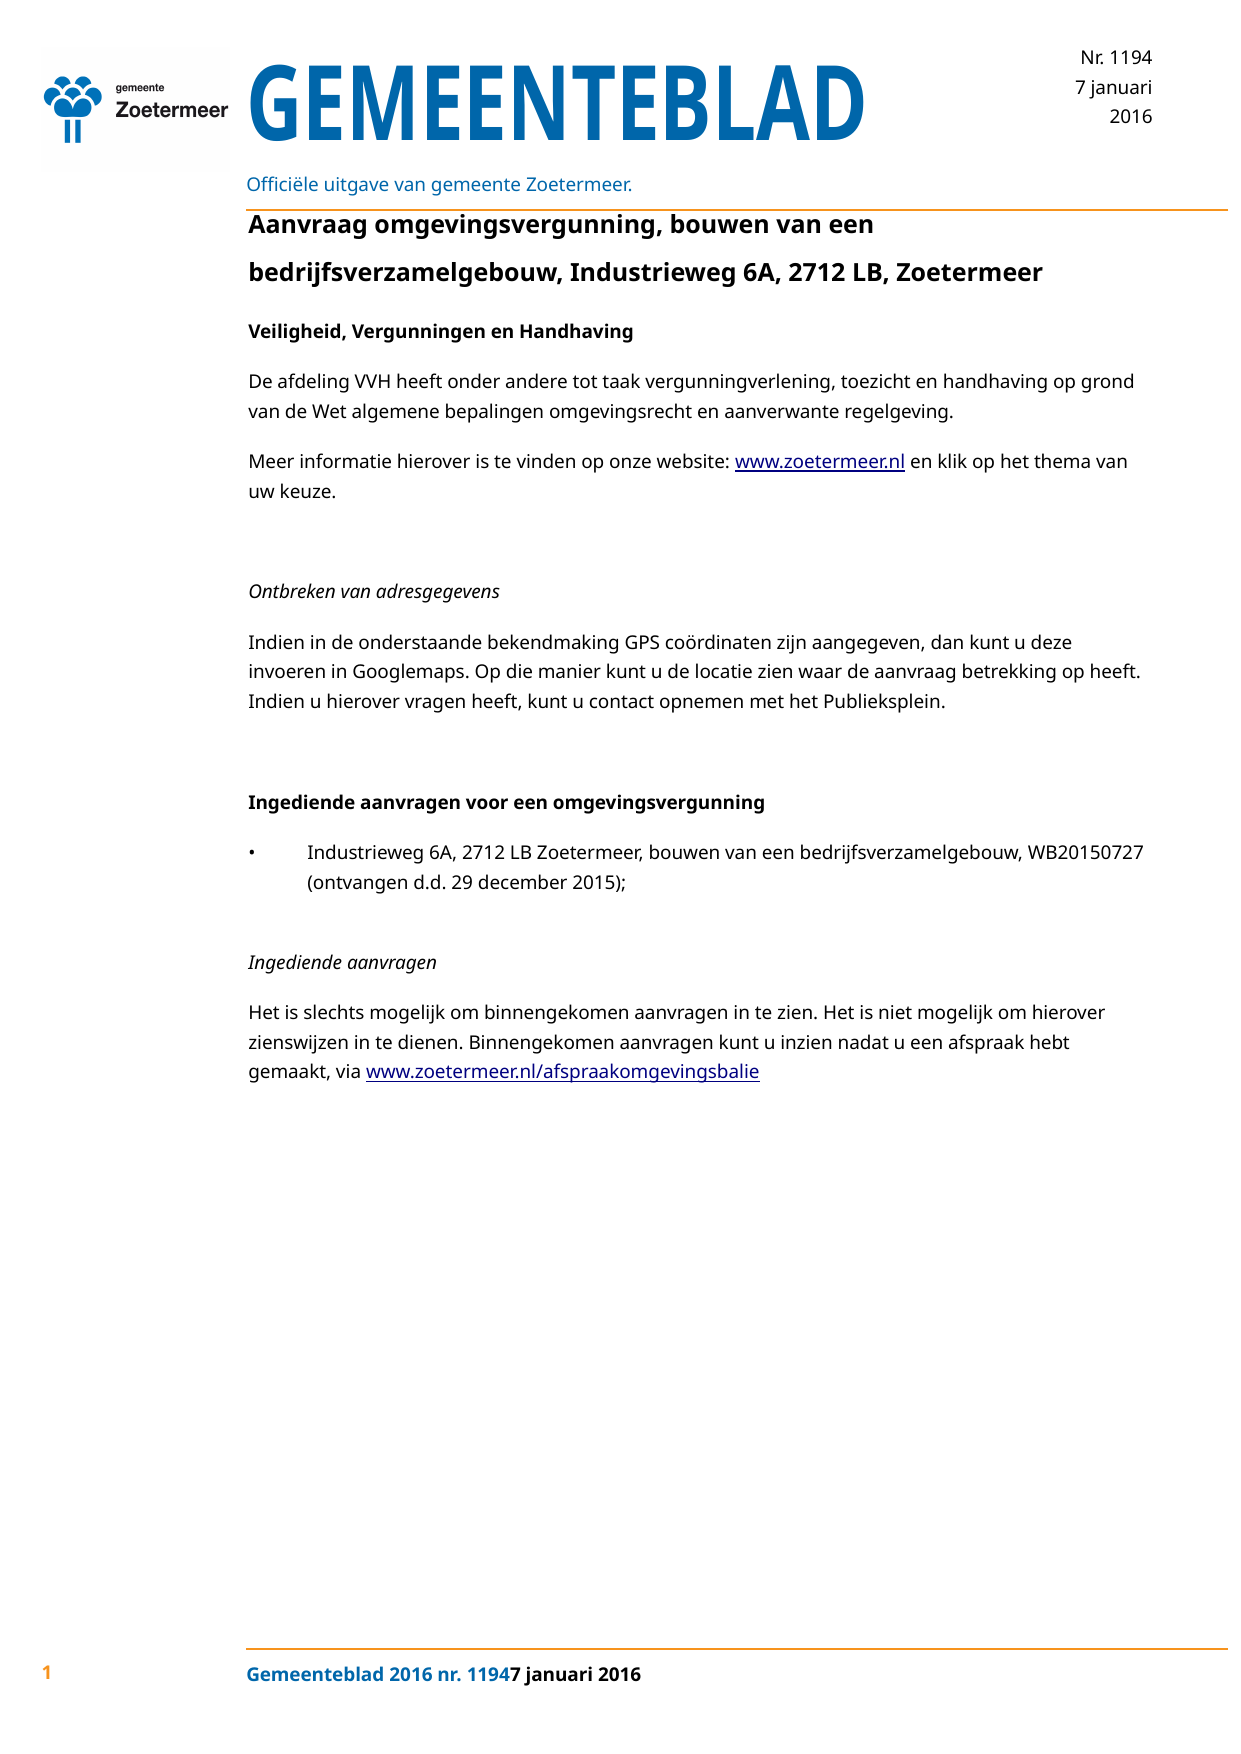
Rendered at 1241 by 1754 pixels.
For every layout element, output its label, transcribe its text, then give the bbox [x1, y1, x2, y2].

list Industrieweg 6A, 2712 LB Zoetermeer, bouwen van een bedrijfsverzamelgebouw, WB20150727 (ontvangen d.d. 29 december 2015); [248, 839, 1152, 895]
picture [41, 47, 231, 172]
text Aanvraag omgevingsvergunning, bouwen van een bedrijfsverzamelgebouw, Industrieweg 6A, 2712 LB, Zoetermeer [248, 211, 1152, 288]
text Het is slechts mogelijk om binnengekomen aanvragen in te zien. Het is niet mogelijk om hierover zienswijzen in te dienen. Binnengekomen aanvragen kunt u inzien nadat u een afspraak hebt gemaakt, via www.zoetermeer.nl/afspraakomgevingsbalie [248, 999, 1152, 1084]
text Meer informatie hierover is te vinden op onze website: www.zoetermeer.nl en klik op het thema van uw keuze. [248, 448, 1152, 504]
text Veiligheid, Vergunningen en Handhaving [248, 318, 1152, 344]
text Indien in de onderstaande bekendmaking GPS coördinaten zijn aangegeven, dan kunt u deze invoeren in Googlemaps. Op die manier kunt u de locatie zien waar de aanvraag betrekking op heeft. Indien u hierover vragen heeft, kunt u contact opnemen met het Publieksplein. [248, 629, 1152, 714]
text Ingediende aanvragen [248, 949, 1152, 975]
text Ingediende aanvragen voor een omgevingsvergunning [248, 789, 1152, 815]
text Ontbreken van adresgegevens [248, 579, 1152, 604]
text De afdeling VVH heeft onder andere tot taak vergunningverlening, toezicht en handhaving op grond van de Wet algemene bepalingen omgevingsrecht en aanverwante regelgeving. [248, 368, 1152, 424]
